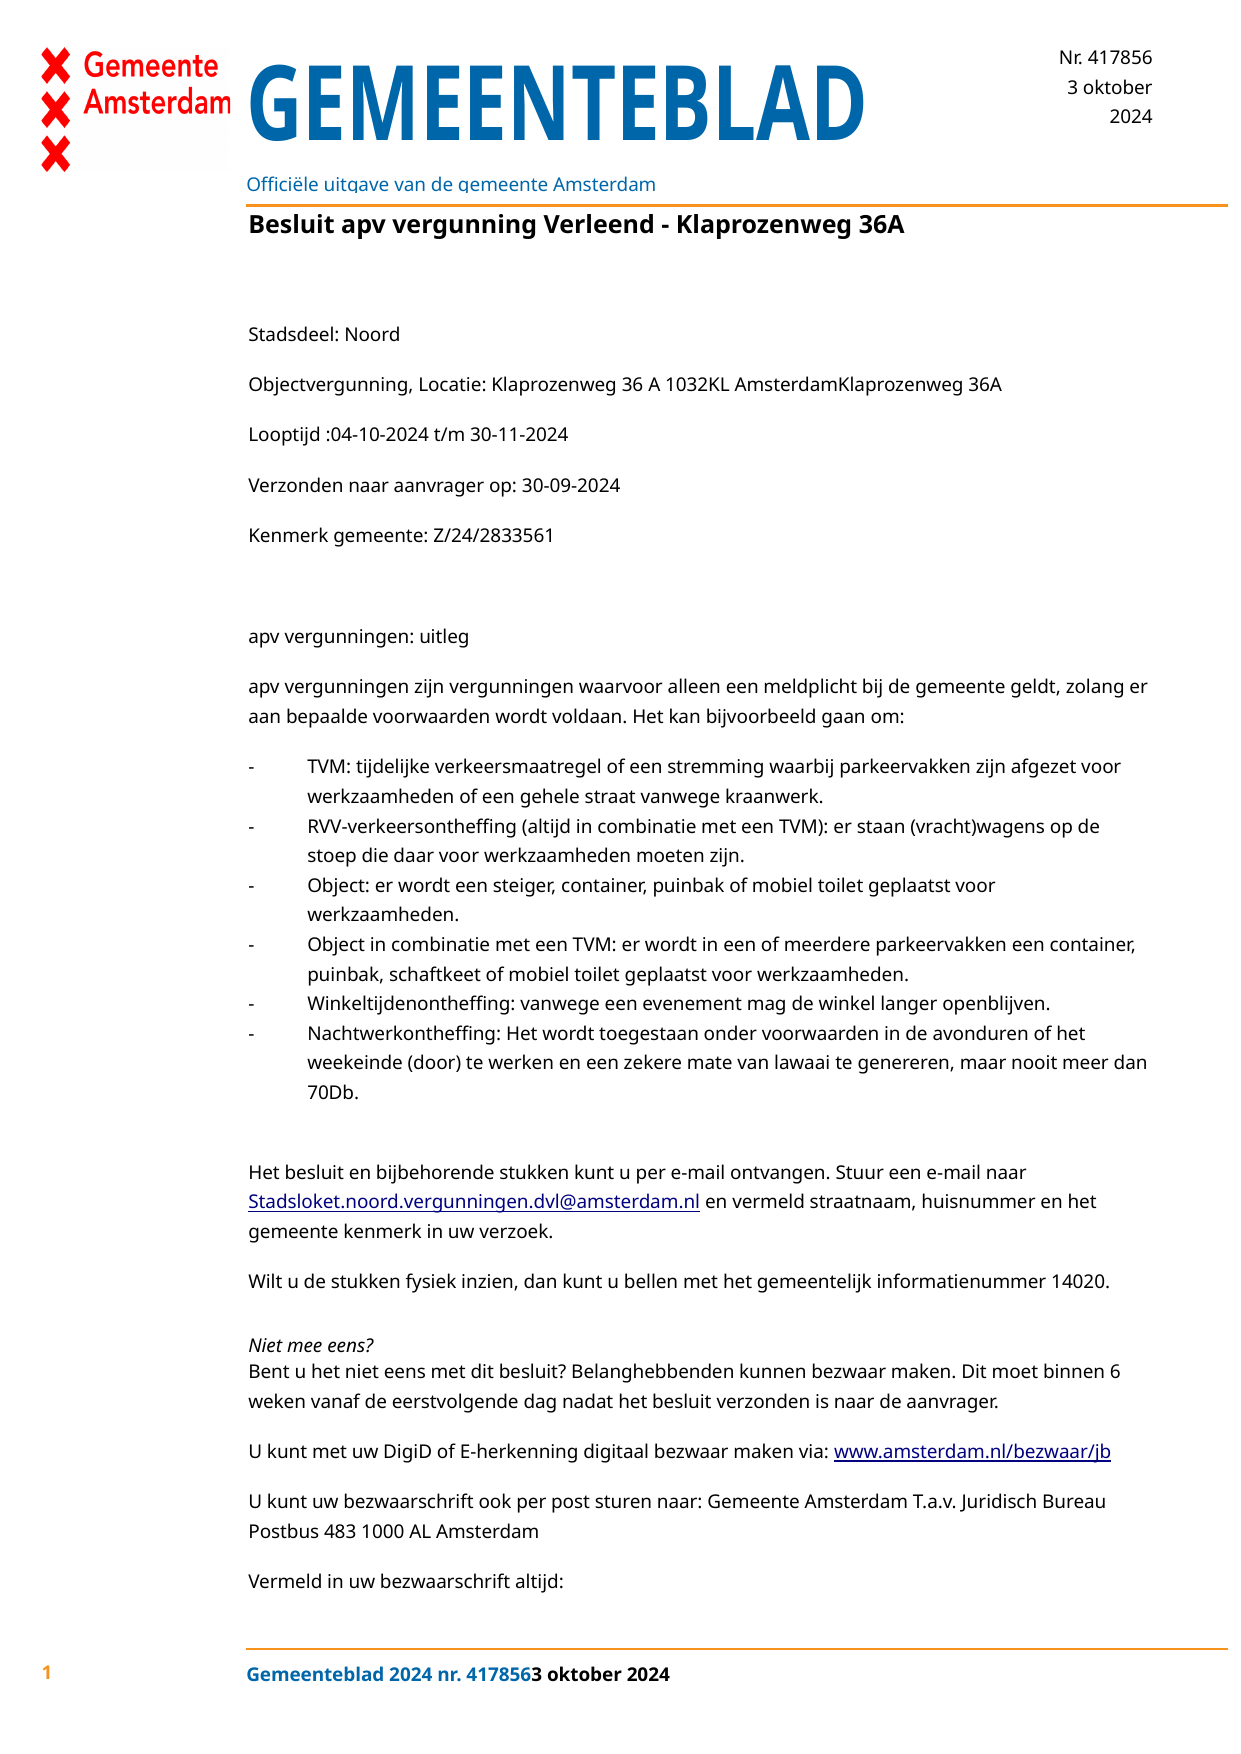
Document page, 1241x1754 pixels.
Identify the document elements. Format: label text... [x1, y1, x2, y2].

text Objectvergunning, Locatie: Klaprozenweg 36 A 1032KL AmsterdamKlaprozenweg 36A [248, 371, 1152, 397]
list Object: er wordt een steiger, container, puinbak of mobiel toilet geplaatst voor werkzaamheden. [248, 872, 1152, 927]
list Nachtwerkontheffing: Het wordt toegestaan onder voorwaarden in de avonduren of het weekeinde (door) te werken en een zekere mate van lawaai te genereren, maar nooit meer dan 70Db. [248, 1020, 1152, 1105]
text Vermeld in uw bezwaarschrift altijd: [248, 1569, 1152, 1594]
text apv vergunningen zijn vergunningen waarvoor alleen een meldplicht bij de gemeente geldt, zolang er aan bepaalde voorwaarden wordt voldaan. Het kan bijvoorbeeld gaan om: [248, 674, 1152, 729]
text Bent u het niet eens met dit besluit? Belanghebbenden kunnen bezwaar maken. Dit moet binnen 6 weken vanaf de eerstvolgende dag nadat het besluit verzonden is naar de aanvrager. [248, 1358, 1152, 1414]
list RVV-verkeersontheffing (altijd in combinatie met een TVM): er staan (vracht)wagens op de stoep die daar voor werkzaamheden moeten zijn. [248, 813, 1152, 868]
list TVM: tijdelijke verkeersmaatregel of een stremming waarbij parkeervakken zijn afgezet voor werkzaamheden of een gehele straat vanwege kraanwerk. [248, 754, 1152, 809]
text U kunt met uw DigiD of E-herkenning digitaal bezwaar maken via: www.amsterdam.nl/bezwaar/jb [248, 1438, 1152, 1464]
text apv vergunningen: uitleg [248, 623, 1152, 649]
text Wilt u de stukken fysiek inzien, dan kunt u bellen met het gemeentelijk informatienummer 14020. [248, 1269, 1152, 1294]
list Winkeltijdenontheffing: vanwege een evenement mag de winkel langer openblijven. [248, 990, 1152, 1016]
text Looptijd :04-10-2024 t/m 30-11-2024 [248, 422, 1152, 447]
list Object in combinatie met een TVM: er wordt in een of meerdere parkeervakken een container, puinbak, schaftkeet of mobiel toilet geplaatst voor werkzaamheden. [248, 931, 1152, 986]
picture [41, 47, 231, 172]
text Besluit apv vergunning Verleend - Klaprozenweg 36A [248, 207, 1152, 241]
text Niet mee eens? [248, 1333, 1152, 1358]
text Verzonden naar aanvrager op: 30-09-2024 [248, 472, 1152, 498]
text U kunt uw bezwaarschrift ook per post sturen naar: Gemeente Amsterdam T.a.v. Juridisch Bureau Postbus 483 1000 AL Amsterdam [248, 1489, 1152, 1544]
text Het besluit en bijbehorende stukken kunt u per e-mail ontvangen. Stuur een e-mail naar Stadsloket.noord.vergunningen.dvl@amsterdam.nl en vermeld straatnaam, huisnummer en het gemeente kenmerk in uw verzoek. [248, 1159, 1152, 1244]
text Stadsdeel: Noord [248, 321, 1152, 346]
text Kenmerk gemeente: Z/24/2833561 [248, 522, 1152, 548]
